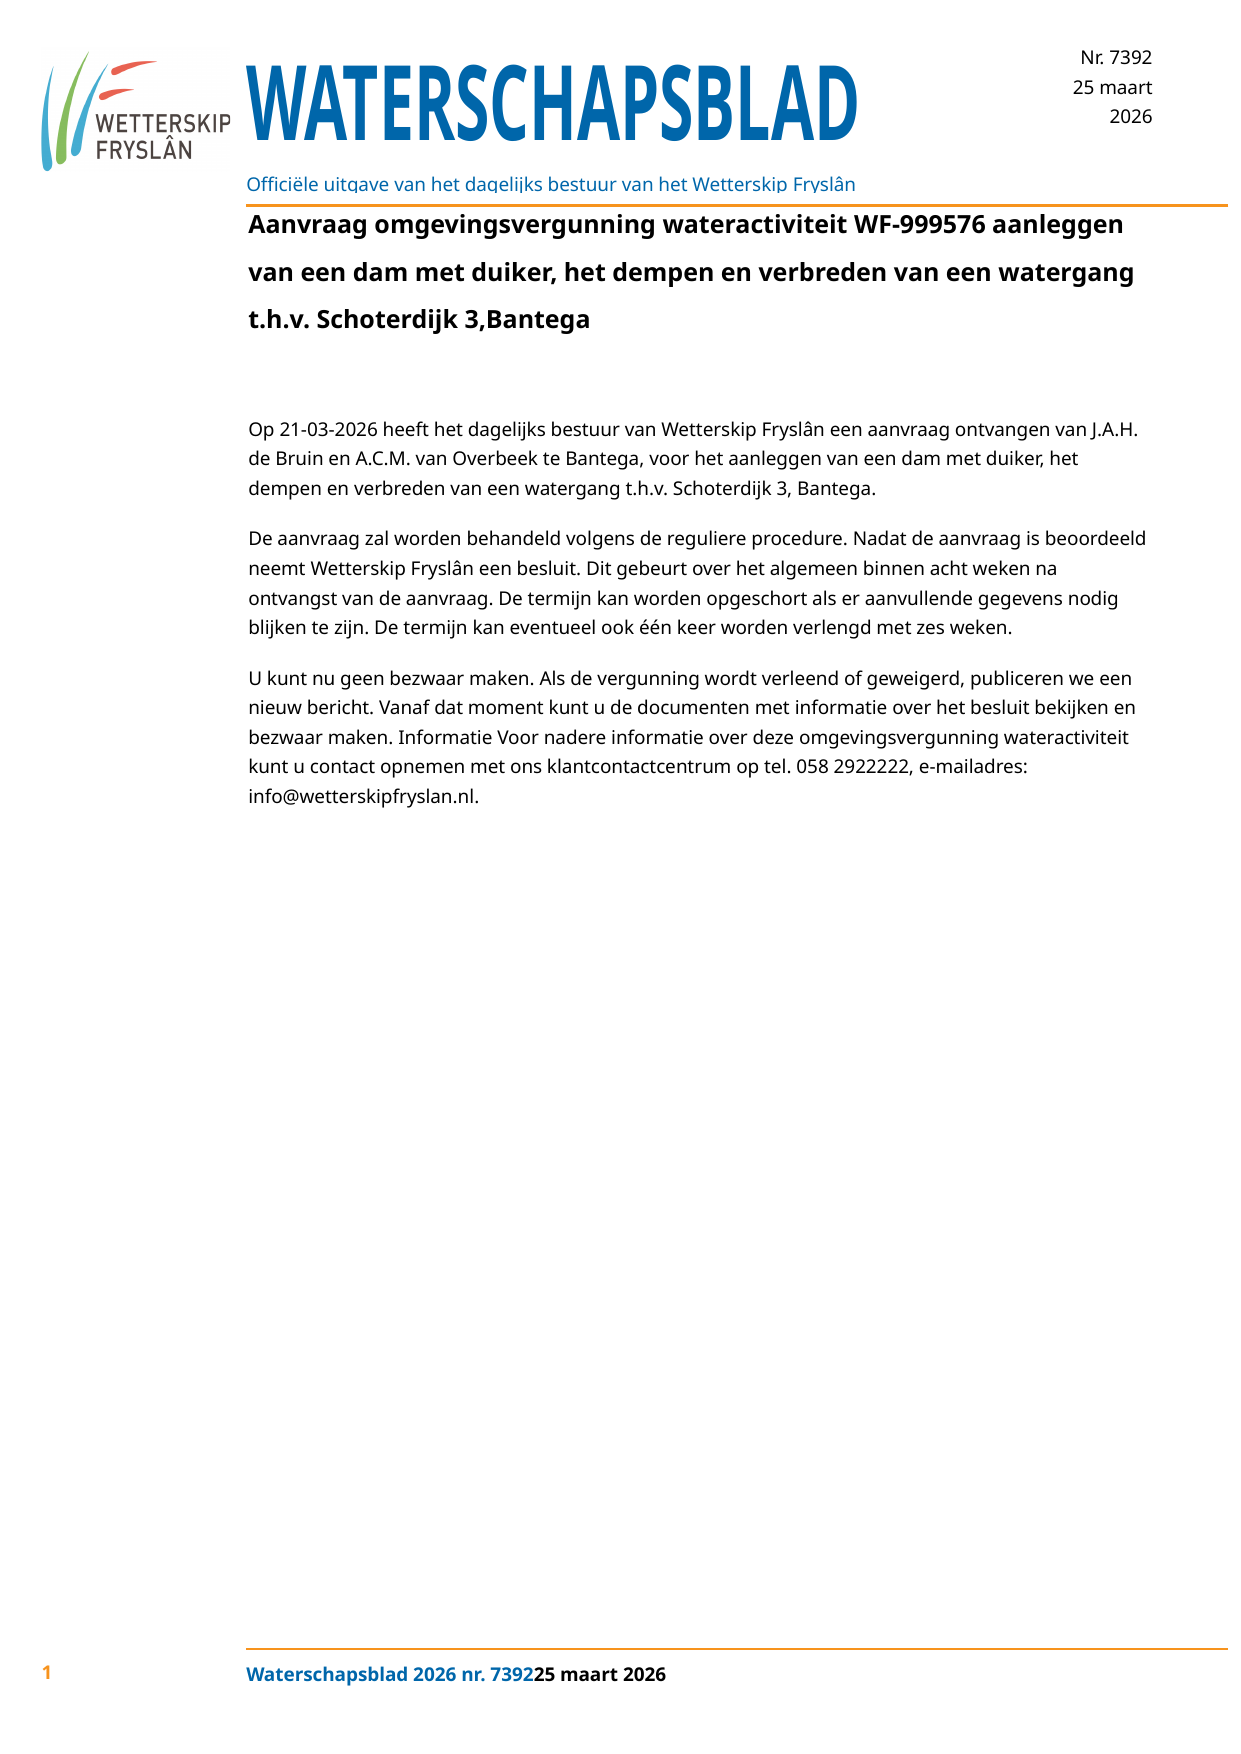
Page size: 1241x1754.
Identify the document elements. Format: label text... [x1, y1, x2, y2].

text Aanvraag omgevingsvergunning wateractiviteit WF-999576 aanleggen van een dam met duiker, het dempen en verbreden van een watergang t.h.v. Schoterdijk 3,Bantega [248, 207, 1152, 336]
picture [41, 47, 231, 172]
text De aanvraag zal worden behandeld volgens de reguliere procedure. Nadat de aanvraag is beoordeeld neemt Wetterskip Fryslân een besluit. Dit gebeurt over het algemeen binnen acht weken na ontvangst van de aanvraag. De termijn kan worden opgeschort als er aanvullende gegevens nodig blijken te zijn. De termijn kan eventueel ook één keer worden verlengd met zes weken. [248, 526, 1152, 640]
text U kunt nu geen bezwaar maken. Als de vergunning wordt verleend of geweigerd, publiceren we een nieuw bericht. Vanaf dat moment kunt u de documenten met informatie over het besluit bekijken en bezwaar maken. Informatie Voor nadere informatie over deze omgevingsvergunning wateractiviteit kunt u contact opnemen met ons klantcontactcentrum op tel. 058 2922222, e-mailadres: info@wetterskipfryslan.nl. [248, 665, 1152, 809]
text Op 21-03-2026 heeft het dagelijks bestuur van Wetterskip Fryslân een aanvraag ontvangen van J.A.H. de Bruin en A.C.M. van Overbeek te Bantega, voor het aanleggen van een dam met duiker, het dempen en verbreden van een watergang t.h.v. Schoterdijk 3, Bantega. [248, 416, 1152, 501]
